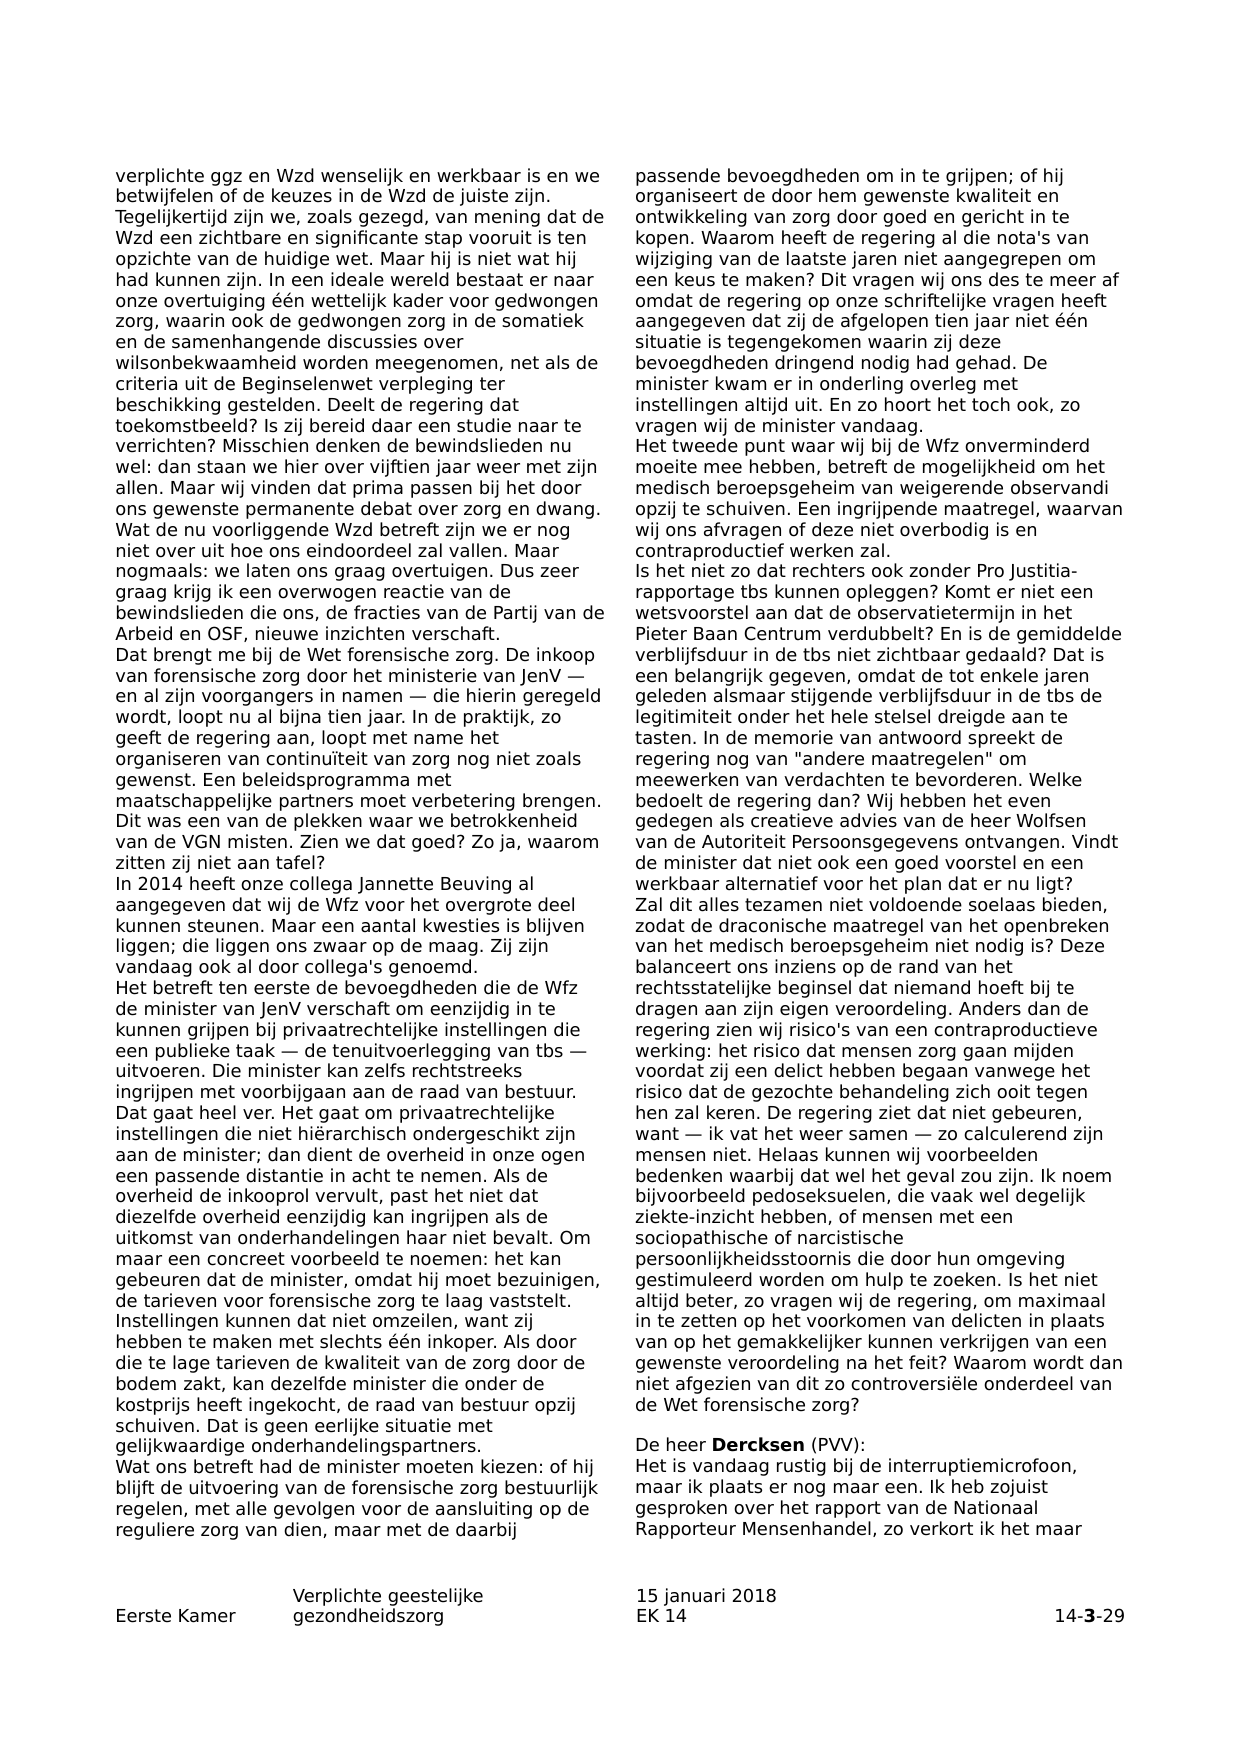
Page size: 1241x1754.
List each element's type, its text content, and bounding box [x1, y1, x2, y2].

text Het tweede punt waar wij bij de Wfz onverminderd moeite mee hebben, betreft de mogelijkheid om het medisch beroepsgeheim van weigerende observandi opzij te schuiven. Een ingrijpende maatregel, waarvan wij ons afvragen of deze niet overbodig is en contraproductief werken zal. [635, 436, 1125, 561]
text Het is vandaag rustig bij de interruptiemicrofoon, maar ik plaats er nog maar een. Ik heb zojuist gesproken over het rapport van de Nationaal Rapporteur Mensenhandel, zo verkort ik het maar [635, 1456, 1125, 1539]
text In 2014 heeft onze collega Jannette Beuving al aangegeven dat wij de Wfz voor het overgrote deel kunnen steunen. Maar een aantal kwesties is blijven liggen; die liggen ons zwaar op de maag. Zij zijn vandaag ook al door collega's genoemd. [115, 874, 605, 978]
text Het betreft ten eerste de bevoegdheden die de Wfz de minister van JenV verschaft om eenzijdig in te kunnen grijpen bij privaatrechtelijke instellingen die een publieke taak — de tenuitvoerlegging van tbs — uitvoeren. Die minister kan zelfs rechtstreeks ingrijpen met voorbijgaan aan de raad van bestuur. Dat gaat heel ver. Het gaat om privaatrechtelijke instellingen die niet hiërarchisch ondergeschikt zijn aan de minister; dan dient de overheid in onze ogen een passende distantie in acht te nemen. Als de overheid de inkooprol vervult, past het niet dat diezelfde overheid eenzijdig kan ingrijpen als de uitkomst van onderhandelingen haar niet bevalt. Om maar een concreet voorbeeld te noemen: het kan gebeuren dat de minister, omdat hij moet bezuinigen, de tarieven voor forensische zorg te laag vaststelt. Instellingen kunnen dat niet omzeilen, want zij hebben te maken met slechts één inkoper. Als door die te lage tarieven de kwaliteit van de zorg door de bodem zakt, kan dezelfde minister die onder de kostprijs heeft ingekocht, de raad van bestuur opzij schuiven. Dat is geen eerlijke situatie met gelijkwaardige onderhandelingspartners. [115, 978, 605, 1457]
text Zal dit alles tezamen niet voldoende soelaas bieden, zodat de draconische maatregel van het openbreken van het medisch beroepsgeheim niet nodig is? Deze balanceert ons inziens op de rand van het rechtsstatelijke beginsel dat niemand hoeft bij te dragen aan zijn eigen veroordeling. Anders dan de regering zien wij risico's van een contraproductieve werking: het risico dat mensen zorg gaan mijden voordat zij een delict hebben begaan vanwege het risico dat de gezochte behandeling zich ooit tegen hen zal keren. De regering ziet dat niet gebeuren, want — ik vat het weer samen — zo calculerend zijn mensen niet. Helaas kunnen wij voorbeelden bedenken waarbij dat wel het geval zou zijn. Ik noem bijvoorbeeld pedoseksuelen, die vaak wel degelijk ziekte-inzicht hebben, of mensen met een sociopathische of narcistische persoonlijkheidsstoornis die door hun omgeving gestimuleerd worden om hulp te zoeken. Is het niet altijd beter, zo vragen wij de regering, om maximaal in te zetten op het voorkomen van delicten in plaats van op het gemakkelijker kunnen verkrijgen van een gewenste veroordeling na het feit? Waarom wordt dan niet afgezien van dit zo controversiële onderdeel van de Wet forensische zorg? [635, 894, 1125, 1415]
text verplichte ggz en Wzd wenselijk en werkbaar is en we betwijfelen of de keuzes in de Wzd de juiste zijn. Tegelijkertijd zijn we, zoals gezegd, van mening dat de Wzd een zichtbare en significante stap vooruit is ten opzichte van de huidige wet. Maar hij is niet wat hij had kunnen zijn. In een ideale wereld bestaat er naar onze overtuiging één wettelijk kader voor gedwongen zorg, waarin ook de gedwongen zorg in de somatiek en de samenhangende discussies over wilsonbekwaamheid worden meegenomen, net als de criteria uit de Beginselenwet verpleging ter beschikking gestelden. Deelt de regering dat toekomstbeeld? Is zij bereid daar een studie naar te verrichten? Misschien denken de bewindslieden nu wel: dan staan we hier over vijftien jaar weer met zijn allen. Maar wij vinden dat prima passen bij het door ons gewenste permanente debat over zorg en dwang. Wat de nu voorliggende Wzd betreft zijn we er nog niet over uit hoe ons eindoordeel zal vallen. Maar nogmaals: we laten ons graag overtuigen. Dus zeer graag krijg ik een overwogen reactie van de bewindslieden die ons, de fracties van de Partij van de Arbeid en OSF, nieuwe inzichten verschaft. [115, 165, 605, 644]
text passende bevoegdheden om in te grijpen; of hij organiseert de door hem gewenste kwaliteit en ontwikkeling van zorg door goed en gericht in te kopen. Waarom heeft de regering al die nota's van wijziging van de laatste jaren niet aangegrepen om een keus te maken? Dit vragen wij ons des te meer af omdat de regering op onze schriftelijke vragen heeft aangegeven dat zij de afgelopen tien jaar niet één situatie is tegengekomen waarin zij deze bevoegdheden dringend nodig had gehad. De minister kwam er in onderling overleg met instellingen altijd uit. En zo hoort het toch ook, zo vragen wij de minister vandaag. [635, 165, 1125, 436]
text De heer Dercksen (PVV): [635, 1435, 1125, 1456]
text Wat ons betreft had de minister moeten kiezen: of hij blijft de uitvoering van de forensische zorg bestuurlijk regelen, met alle gevolgen voor de aansluiting op de reguliere zorg van dien, maar met de daarbij [115, 1457, 605, 1540]
text Dat brengt me bij de Wet forensische zorg. De inkoop van forensische zorg door het ministerie van JenV — en al zijn voorgangers in namen — die hierin geregeld wordt, loopt nu al bijna tien jaar. In de praktijk, zo geeft de regering aan, loopt met name het organiseren van continuïteit van zorg nog niet zoals gewenst. Een beleidsprogramma met maatschappelijke partners moet verbetering brengen. Dit was een van de plekken waar we betrokkenheid van de VGN misten. Zien we dat goed? Zo ja, waarom zitten zij niet aan tafel? [115, 644, 605, 874]
text Is het niet zo dat rechters ook zonder Pro Justitia-rapportage tbs kunnen opleggen? Komt er niet een wetsvoorstel aan dat de observatietermijn in het Pieter Baan Centrum verdubbelt? En is de gemiddelde verblijfsduur in de tbs niet zichtbaar gedaald? Dat is een belangrijk gegeven, omdat de tot enkele jaren geleden alsmaar stijgende verblijfsduur in de tbs de legitimiteit onder het hele stelsel dreigde aan te tasten. In de memorie van antwoord spreekt de regering nog van "andere maatregelen" om meewerken van verdachten te bevorderen. Welke bedoelt de regering dan? Wij hebben het even gedegen als creatieve advies van de heer Wolfsen van de Autoriteit Persoonsgegevens ontvangen. Vindt de minister dat niet ook een goed voorstel en een werkbaar alternatief voor het plan dat er nu ligt? [635, 561, 1125, 894]
